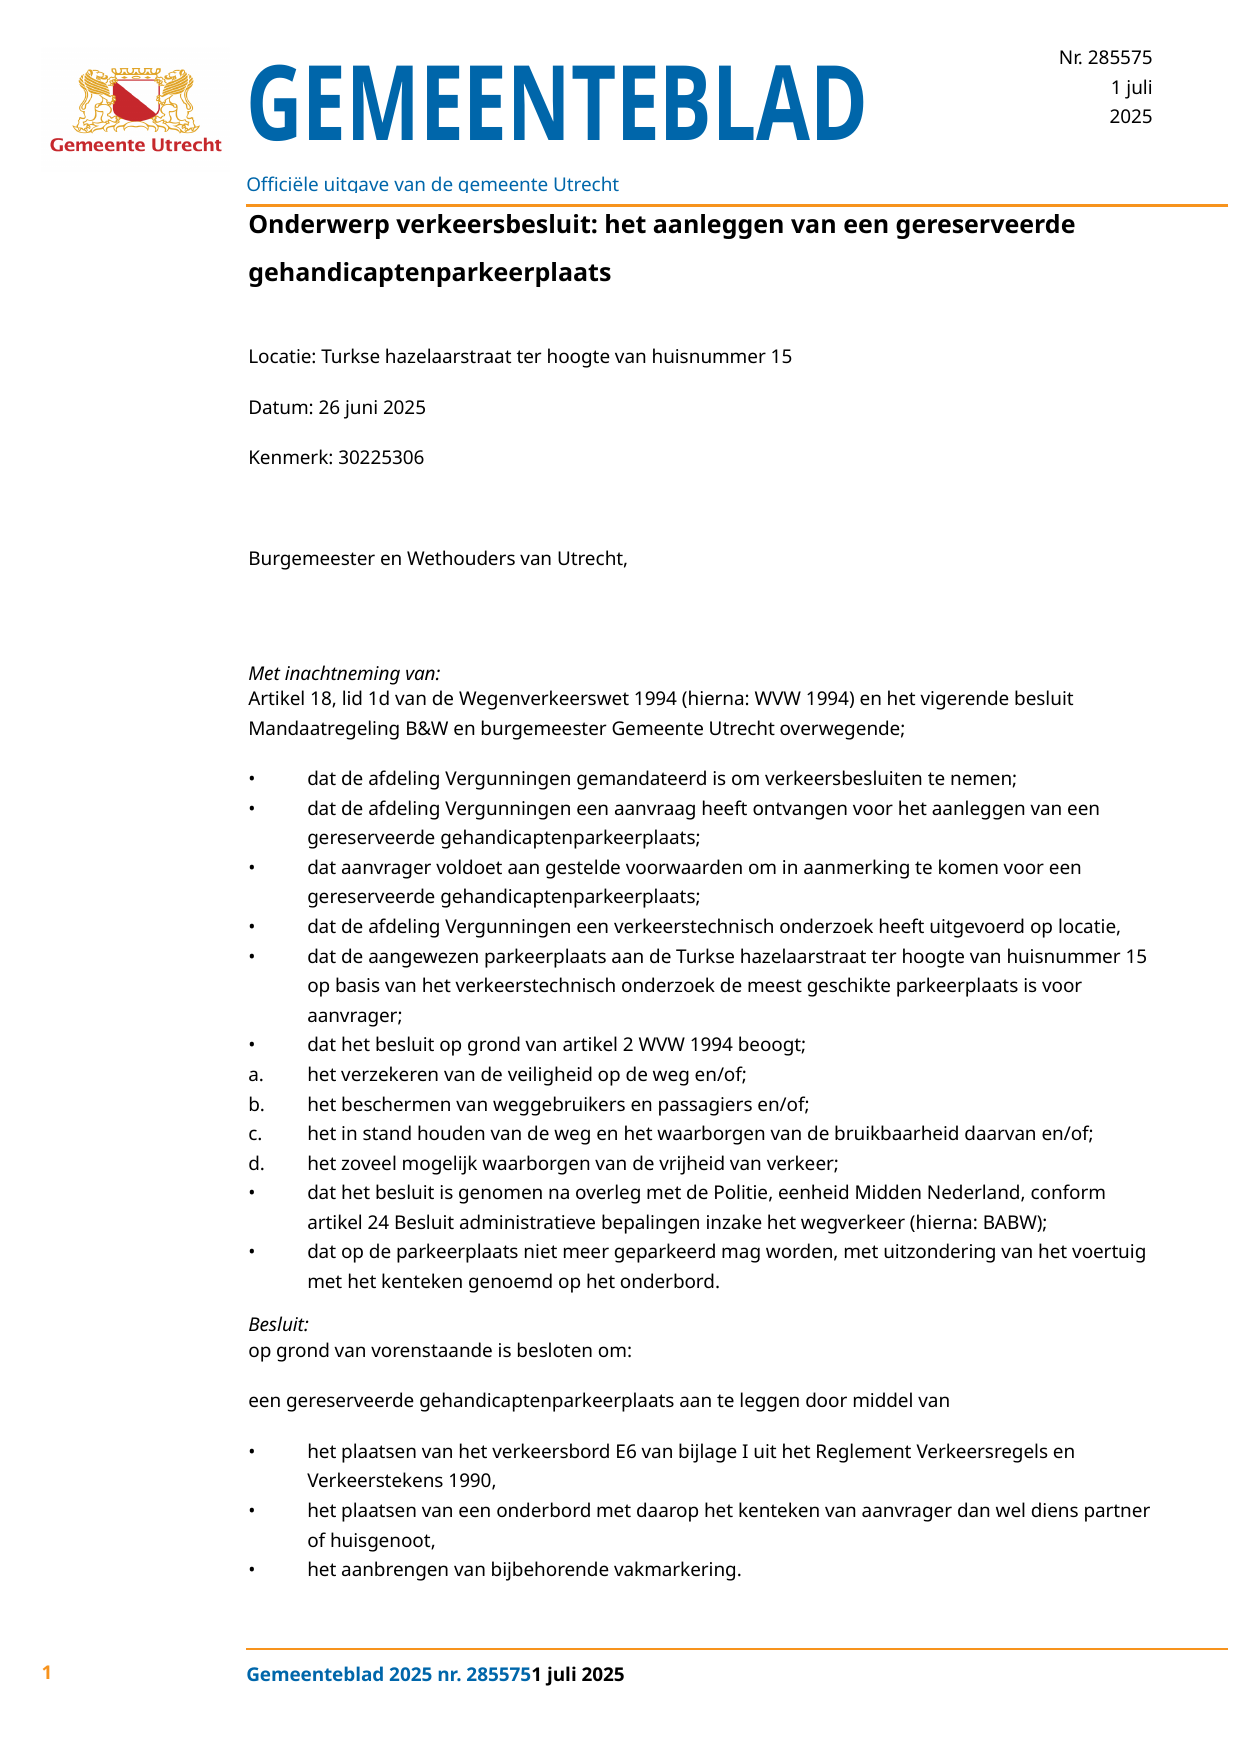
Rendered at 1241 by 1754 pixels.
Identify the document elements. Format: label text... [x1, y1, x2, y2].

list het beschermen van weggebruikers en passagiers en/of; [248, 1091, 1152, 1117]
picture [41, 47, 231, 172]
text Artikel 18, lid 1d van de Wegenverkeerswet 1994 (hierna: WVW 1994) en het vigerende besluit Mandaatregeling B&W en burgemeester Gemeente Utrecht overwegende; [248, 685, 1152, 741]
list het plaatsen van een onderbord met daarop het kenteken van aanvrager dan wel diens partner of huisgenoot, [248, 1497, 1152, 1552]
list het zoveel mogelijk waarborgen van de vrijheid van verkeer; [248, 1150, 1152, 1176]
list dat de afdeling Vergunningen een verkeerstechnisch onderzoek heeft uitgevoerd op locatie, [248, 913, 1152, 939]
list het verzekeren van de veiligheid op de weg en/of; [248, 1061, 1152, 1087]
list dat het besluit is genomen na overleg met de Politie, eenheid Midden Nederland, conform artikel 24 Besluit administratieve bepalingen inzake het wegverkeer (hierna: BABW); [248, 1179, 1152, 1235]
text Met inachtneming van: [248, 660, 1152, 685]
list dat op de parkeerplaats niet meer geparkeerd mag worden, met uitzondering van het voertuig met het kenteken genoemd op het onderbord. [248, 1239, 1152, 1294]
list het plaatsen van het verkeersbord E6 van bijlage I uit het Reglement Verkeersregels en Verkeerstekens 1990, [248, 1438, 1152, 1493]
text Locatie: Turkse hazelaarstraat ter hoogte van huisnummer 15 [248, 344, 1152, 369]
text een gereserveerde gehandicaptenparkeerplaats aan te leggen door middel van [248, 1388, 1152, 1413]
list dat het besluit op grond van artikel 2 WVW 1994 beoogt; [248, 1032, 1152, 1057]
text Burgemeester en Wethouders van Utrecht, [248, 545, 1152, 571]
text Kenmerk: 30225306 [248, 444, 1152, 470]
list het in stand houden van de weg en het waarborgen van de bruikbaarheid daarvan en/of; [248, 1120, 1152, 1146]
text Onderwerp verkeersbesluit: het aanleggen van een gereserveerde gehandicaptenparkeerplaats [248, 207, 1152, 288]
text Datum: 26 juni 2025 [248, 394, 1152, 420]
text op grond van vorenstaande is besloten om: [248, 1337, 1152, 1363]
list dat aanvrager voldoet aan gestelde voorwaarden om in aanmerking te komen voor een gereserveerde gehandicaptenparkeerplaats; [248, 854, 1152, 909]
list dat de aangewezen parkeerplaats aan de Turkse hazelaarstraat ter hoogte van huisnummer 15 op basis van het verkeerstechnisch onderzoek de meest geschikte parkeerplaats is voor aanvrager; [248, 943, 1152, 1028]
list dat de afdeling Vergunningen een aanvraag heeft ontvangen voor het aanleggen van een gereserveerde gehandicaptenparkeerplaats; [248, 795, 1152, 850]
text Besluit: [248, 1311, 1152, 1337]
list het aanbrengen van bijbehorende vakmarkering. [248, 1556, 1152, 1582]
list dat de afdeling Vergunningen gemandateerd is om verkeersbesluiten te nemen; [248, 765, 1152, 791]
